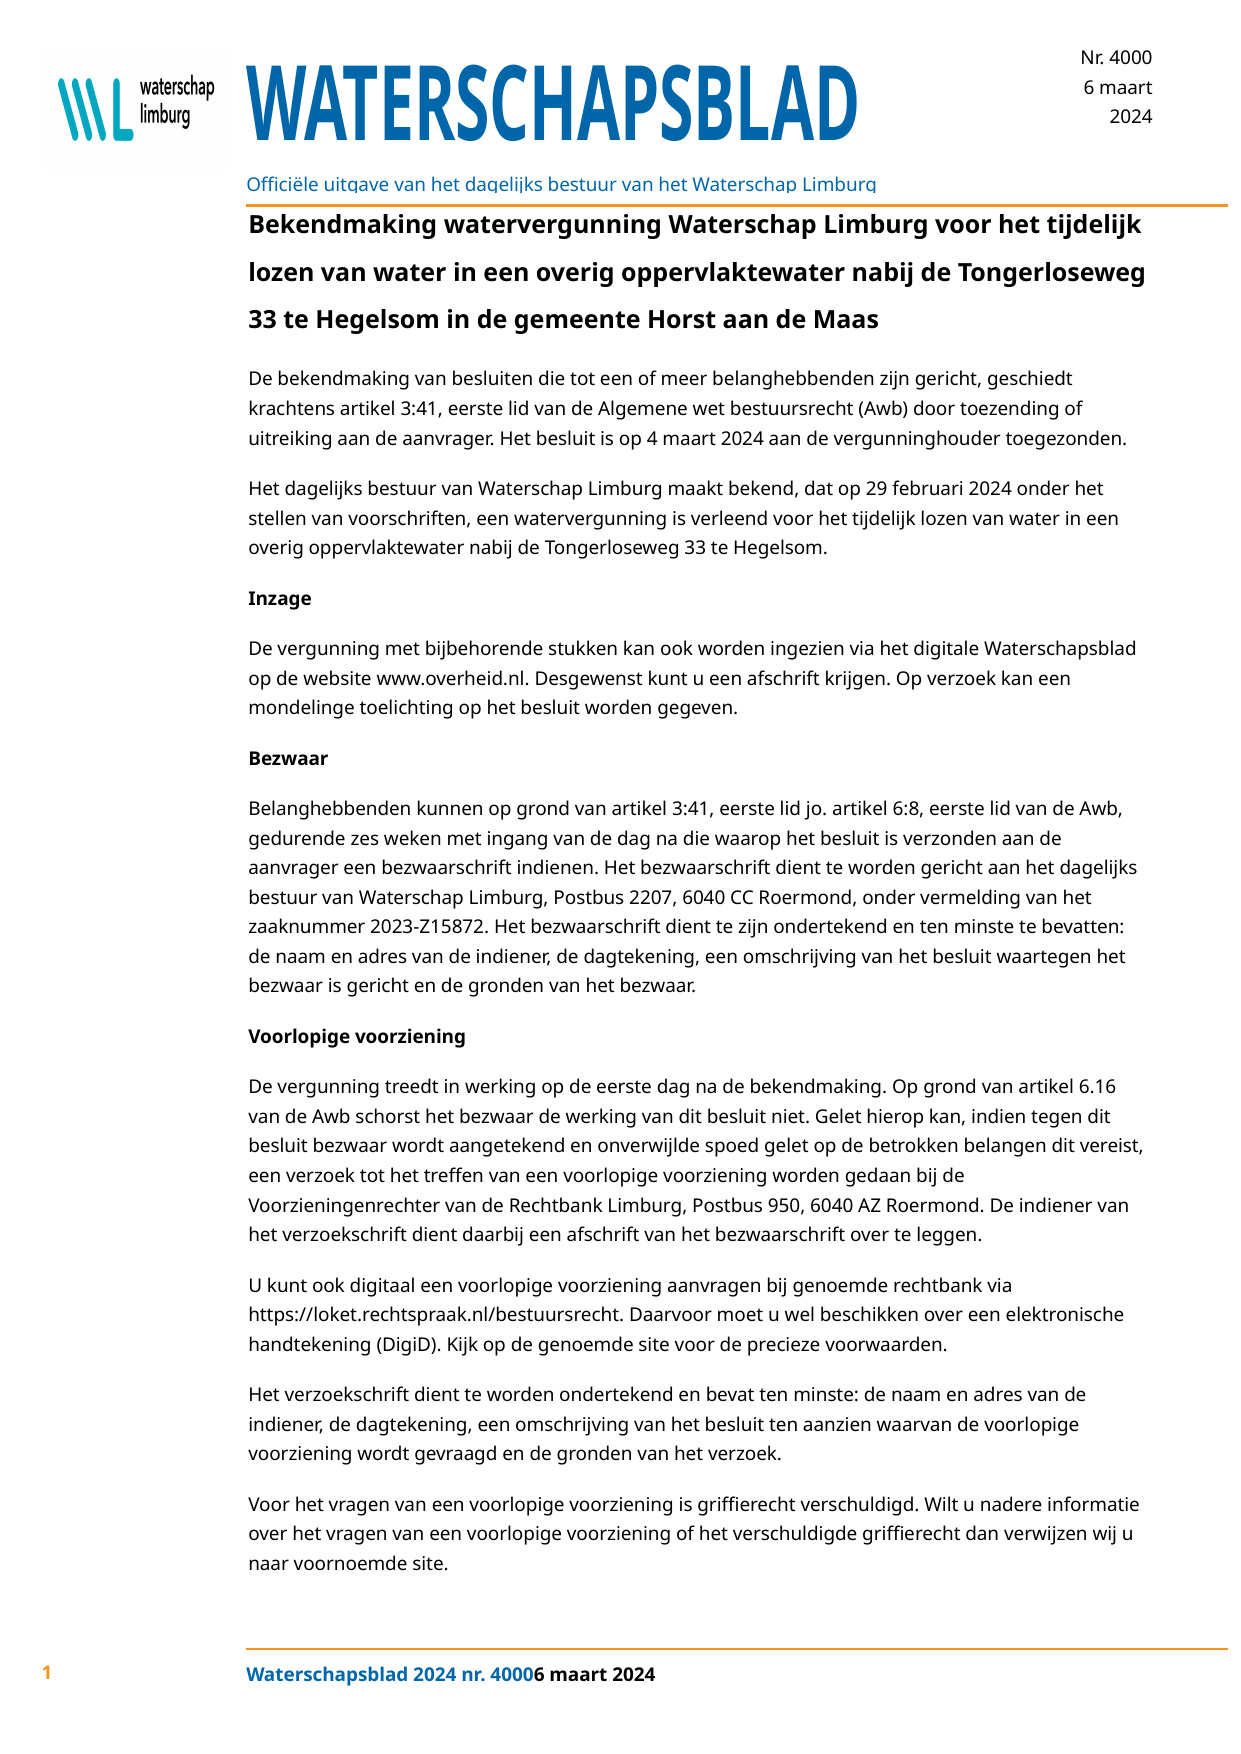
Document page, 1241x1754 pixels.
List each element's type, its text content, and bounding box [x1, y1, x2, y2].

picture [41, 47, 231, 172]
text Het verzoekschrift dient te worden ondertekend en bevat ten minste: de naam en adres van de indiener, de dagtekening, een omschrijving van het besluit ten aanzien waarvan de voorlopige voorziening wordt gevraagd en de gronden van het verzoek. [248, 1381, 1152, 1466]
text U kunt ook digitaal een voorlopige voorziening aanvragen bij genoemde rechtbank via https://loket.rechtspraak.nl/bestuursrecht. Daarvoor moet u wel beschikken over een elektronische handtekening (DigiD). Kijk op de genoemde site voor de precieze voorwaarden. [248, 1272, 1152, 1357]
text Belanghebbenden kunnen op grond van artikel 3:41, eerste lid jo. artikel 6:8, eerste lid van de Awb, gedurende zes weken met ingang van de dag na die waarop het besluit is verzonden aan de aanvrager een bezwaarschrift indienen. Het bezwaarschrift dient te worden gericht aan het dagelijks bestuur van Waterschap Limburg, Postbus 2207, 6040 CC Roermond, onder vermelding van het zaaknummer 2023-Z15872. Het bezwaarschrift dient te zijn ondertekend en ten minste te bevatten: de naam en adres van de indiener, de dagtekening, een omschrijving van het besluit waartegen het bezwaar is gericht en de gronden van het bezwaar. [248, 795, 1152, 998]
text Het dagelijks bestuur van Waterschap Limburg maakt bekend, dat op 29 februari 2024 onder het stellen van voorschriften, een watervergunning is verleend voor het tijdelijk lozen van water in een overig oppervlaktewater nabij de Tongerloseweg 33 te Hegelsom. [248, 475, 1152, 560]
text Voor het vragen van een voorlopige voorziening is griffierecht verschuldigd. Wilt u nadere informatie over het vragen van een voorlopige voorziening of het verschuldigde griffierecht dan verwijzen wij u naar voornoemde site. [248, 1491, 1152, 1576]
text Inzage [248, 585, 1152, 610]
text De bekendmaking van besluiten die tot een of meer belanghebbenden zijn gericht, geschiedt krachtens artikel 3:41, eerste lid van de Algemene wet bestuursrecht (Awb) door toezending of uitreiking aan de aanvrager. Het besluit is op 4 maart 2024 aan de vergunninghouder toegezonden. [248, 366, 1152, 450]
text Bekendmaking watervergunning Waterschap Limburg voor het tijdelijk lozen van water in een overig oppervlaktewater nabij de Tongerloseweg 33 te Hegelsom in de gemeente Horst aan de Maas [248, 207, 1152, 336]
text De vergunning treedt in werking op de eerste dag na de bekendmaking. Op grond van artikel 6.16 van de Awb schorst het bezwaar de werking van dit besluit niet. Gelet hierop kan, indien tegen dit besluit bezwaar wordt aangetekend en onverwijlde spoed gelet op de betrokken belangen dit vereist, een verzoek tot het treffen van een voorlopige voorziening worden gedaan bij de Voorzieningenrechter van de Rechtbank Limburg, Postbus 950, 6040 AZ Roermond. De indiener van het verzoekschrift dient daarbij een afschrift van het bezwaarschrift over te leggen. [248, 1073, 1152, 1247]
text Bezwaar [248, 745, 1152, 770]
text De vergunning met bijbehorende stukken kan ook worden ingezien via het digitale Waterschapsblad op de website www.overheid.nl. Desgewenst kunt u een afschrift krijgen. Op verzoek kan een mondelinge toelichting op het besluit worden gegeven. [248, 635, 1152, 720]
text Voorlopige voorziening [248, 1023, 1152, 1049]
